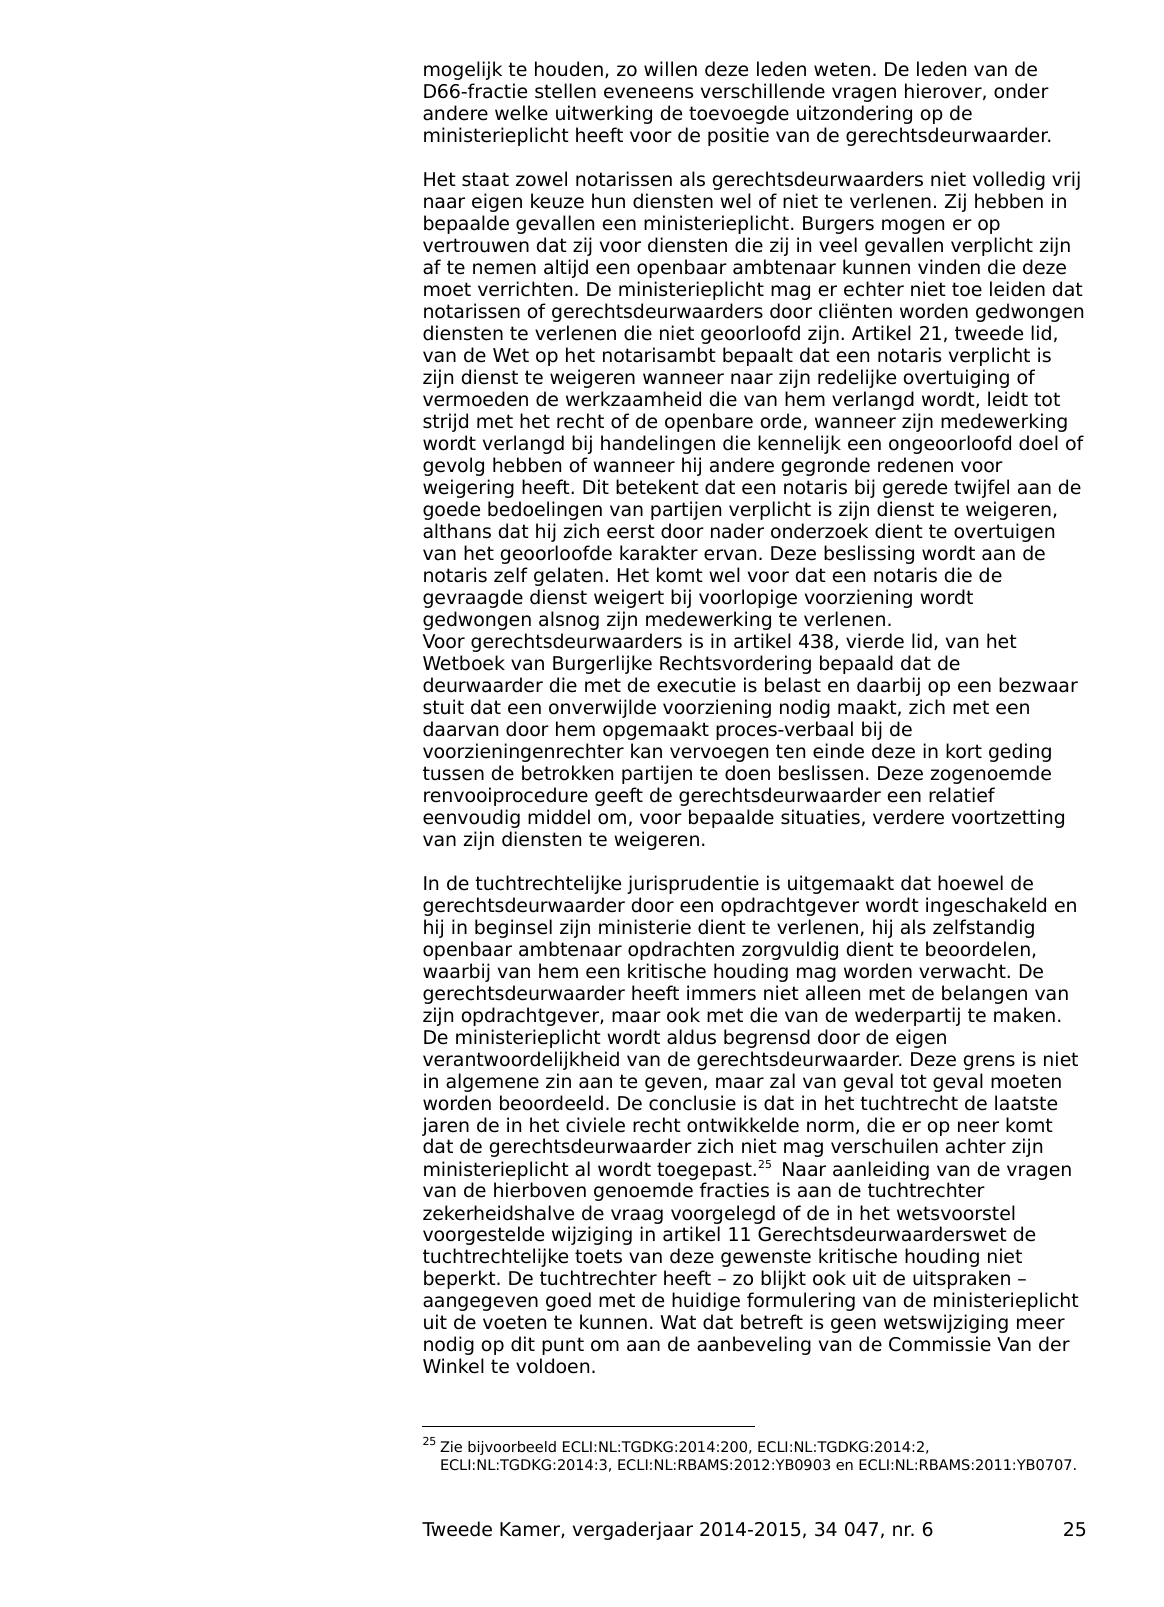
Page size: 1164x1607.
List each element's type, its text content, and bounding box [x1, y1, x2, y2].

text Voor gerechtsdeurwaarders is in artikel 438, vierde lid, van het Wetboek van Burgerlijke Rechtsvordering bepaald dat de deurwaarder die met de executie is belast en daarbij op een bezwaar stuit dat een onverwijlde voorziening nodig maakt, zich met een daarvan door hem opgemaakt proces-verbaal bij de voorzieningenrechter kan vervoegen ten einde deze in kort geding tussen de betrokken partijen te doen beslissen. Deze zogenoemde renvooiprocedure geeft de gerechtsdeurwaarder een relatief eenvoudig middel om, voor bepaalde situaties, verdere voortzetting van zijn diensten te weigeren. [422, 631, 1087, 851]
text Het staat zowel notarissen als gerechtsdeurwaarders niet volledig vrij naar eigen keuze hun diensten wel of niet te verlenen. Zij hebben in bepaalde gevallen een ministerieplicht. Burgers mogen er op vertrouwen dat zij voor diensten die zij in veel gevallen verplicht zijn af te nemen altijd een openbaar ambtenaar kunnen vinden die deze moet verrichten. De ministerieplicht mag er echter niet toe leiden dat notarissen of gerechtsdeurwaarders door cliënten worden gedwongen diensten te verlenen die niet geoorloofd zijn. Artikel 21, tweede lid, van de Wet op het notarisambt bepaalt dat een notaris verplicht is zijn dienst te weigeren wanneer naar zijn redelijke overtuiging of vermoeden de werkzaamheid die van hem verlangd wordt, leidt tot strijd met het recht of de openbare orde, wanneer zijn medewerking wordt verlangd bij handelingen die kennelijk een ongeoorloofd doel of gevolg hebben of wanneer hij andere gegronde redenen voor weigering heeft. Dit betekent dat een notaris bij gerede twijfel aan de goede bedoelingen van partijen verplicht is zijn dienst te weigeren, althans dat hij zich eerst door nader onderzoek dient te overtuigen van het geoorloofde karakter ervan. Deze beslissing wordt aan de notaris zelf gelaten. Het komt wel voor dat een notaris die de gevraagde dienst weigert bij voorlopige voorziening wordt gedwongen alsnog zijn medewerking te verlenen. [422, 169, 1087, 631]
text In de tuchtrechtelijke jurisprudentie is uitgemaakt dat hoewel de gerechtsdeurwaarder door een opdrachtgever wordt ingeschakeld en hij in beginsel zijn ministerie dient te verlenen, hij als zelfstandig openbaar ambtenaar opdrachten zorgvuldig dient te beoordelen, waarbij van hem een kritische houding mag worden verwacht. De gerechtsdeurwaarder heeft immers niet alleen met de belangen van zijn opdrachtgever, maar ook met die van de wederpartij te maken. De ministerieplicht wordt aldus begrensd door de eigen verantwoordelijkheid van de gerechtsdeurwaarder. Deze grens is niet in algemene zin aan te geven, maar zal van geval tot geval moeten worden beoordeeld. De conclusie is dat in het tuchtrecht de laatste jaren de in het civiele recht ontwikkelde norm, die er op neer komt dat de gerechtsdeurwaarder zich niet mag verschuilen achter zijn ministerieplicht al wordt toegepast. Naar aanleiding van de vragen van de hierboven genoemde fracties is aan de tuchtrechter zekerheidshalve de vraag voorgelegd of de in het wetsvoorstel voorgestelde wijziging in artikel 11 Gerechtsdeurwaarderswet de tuchtrechtelijke toets van deze gewenste kritische houding niet beperkt. De tuchtrechter heeft – zo blijkt ook uit de uitspraken – aangegeven goed met de huidige formulering van de ministerieplicht uit de voeten te kunnen. Wat dat betreft is geen wetswijziging meer nodig op dit punt om aan de aanbeveling van de Commissie Van der Winkel te voldoen. [422, 873, 1087, 1378]
text Zie bijvoorbeeld ECLI:NL:TGDKG:2014:200, ECLI:NL:TGDKG:2014:2, ECLI:NL:TGDKG:2014:3, ECLI:NL:RBAMS:2012:YB0903 en ECLI:NL:RBAMS:2011:YB0707. [422, 1435, 1087, 1474]
text mogelijk te houden, zo willen deze leden weten. De leden van de D66-fractie stellen eveneens verschillende vragen hierover, onder andere welke uitwerking de toevoegde uitzondering op de ministerieplicht heeft voor de positie van de gerechtsdeurwaarder. [422, 59, 1087, 147]
